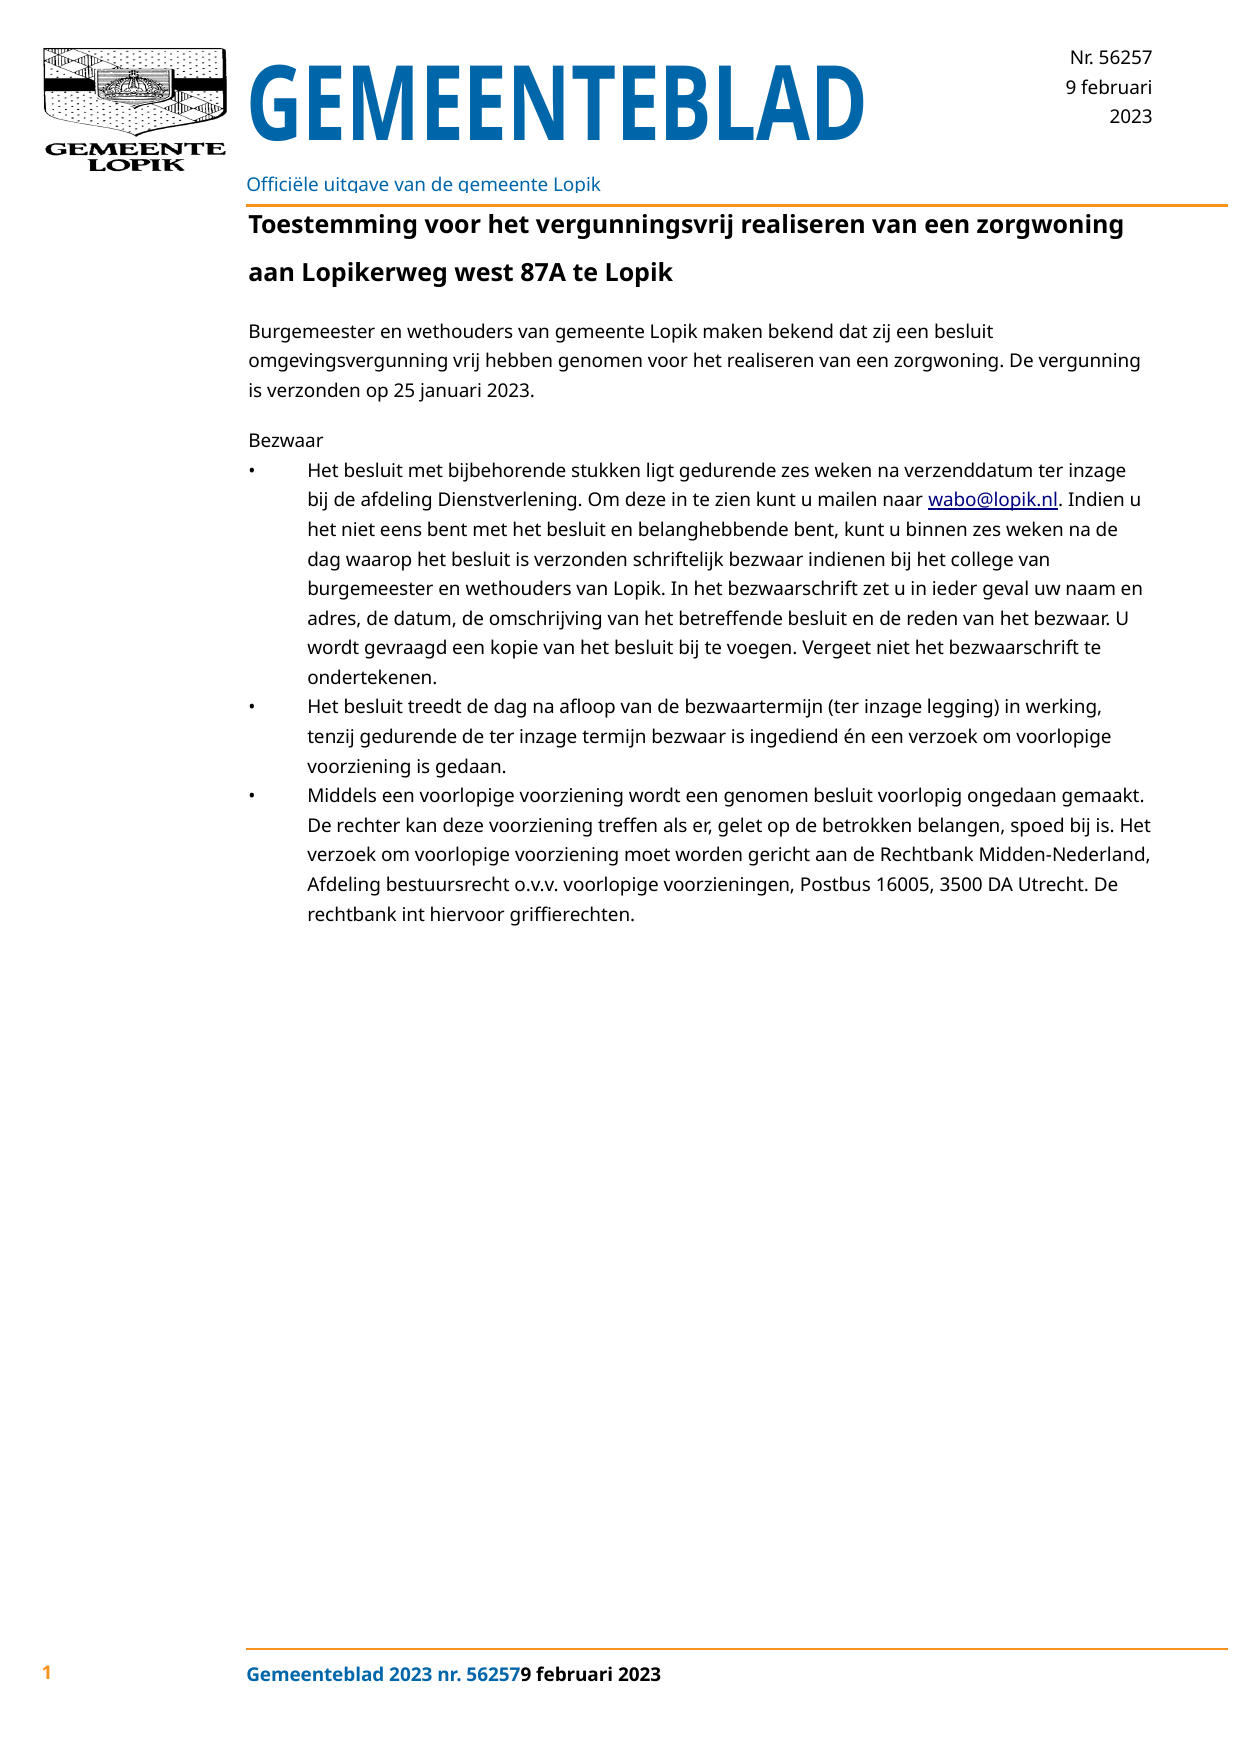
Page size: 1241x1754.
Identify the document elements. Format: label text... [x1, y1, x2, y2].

text Toestemming voor het vergunningsvrij realiseren van een zorgwoning aan Lopikerweg west 87A te Lopik [248, 207, 1152, 288]
list Het besluit met bijbehorende stukken ligt gedurende zes weken na verzenddatum ter inzage bij de afdeling Dienstverlening. Om deze in te zien kunt u mailen naar wabo@lopik.nl. Indien u het niet eens bent met het besluit en belanghebbende bent, kunt u binnen zes weken na de dag waarop het besluit is verzonden schriftelijk bezwaar indienen bij het college van burgemeester en wethouders van Lopik. In het bezwaarschrift zet u in ieder geval uw naam en adres, de datum, de omschrijving van het betreffende besluit en de reden van het bezwaar. U wordt gevraagd een kopie van het besluit bij te voegen. Vergeet niet het bezwaarschrift te ondertekenen. [248, 457, 1152, 690]
picture [41, 47, 231, 172]
text Bezwaar [248, 427, 1152, 453]
text Burgemeester en wethouders van gemeente Lopik maken bekend dat zij een besluit omgevingsvergunning vrij hebben genomen voor het realiseren van een zorgwoning. De vergunning is verzonden op 25 januari 2023. [248, 318, 1152, 403]
list Het besluit treedt de dag na afloop van de bezwaartermijn (ter inzage legging) in werking, tenzij gedurende de ter inzage termijn bezwaar is ingediend én een verzoek om voorlopige voorziening is gedaan. [248, 694, 1152, 779]
list Middels een voorlopige voorziening wordt een genomen besluit voorlopig ongedaan gemaakt. De rechter kan deze voorziening treffen als er, gelet op de betrokken belangen, spoed bij is. Het verzoek om voorlopige voorziening moet worden gericht aan de Rechtbank Midden-Nederland, Afdeling bestuursrecht o.v.v. voorlopige voorzieningen, Postbus 16005, 3500 DA Utrecht. De rechtbank int hiervoor griffierechten. [248, 782, 1152, 927]
